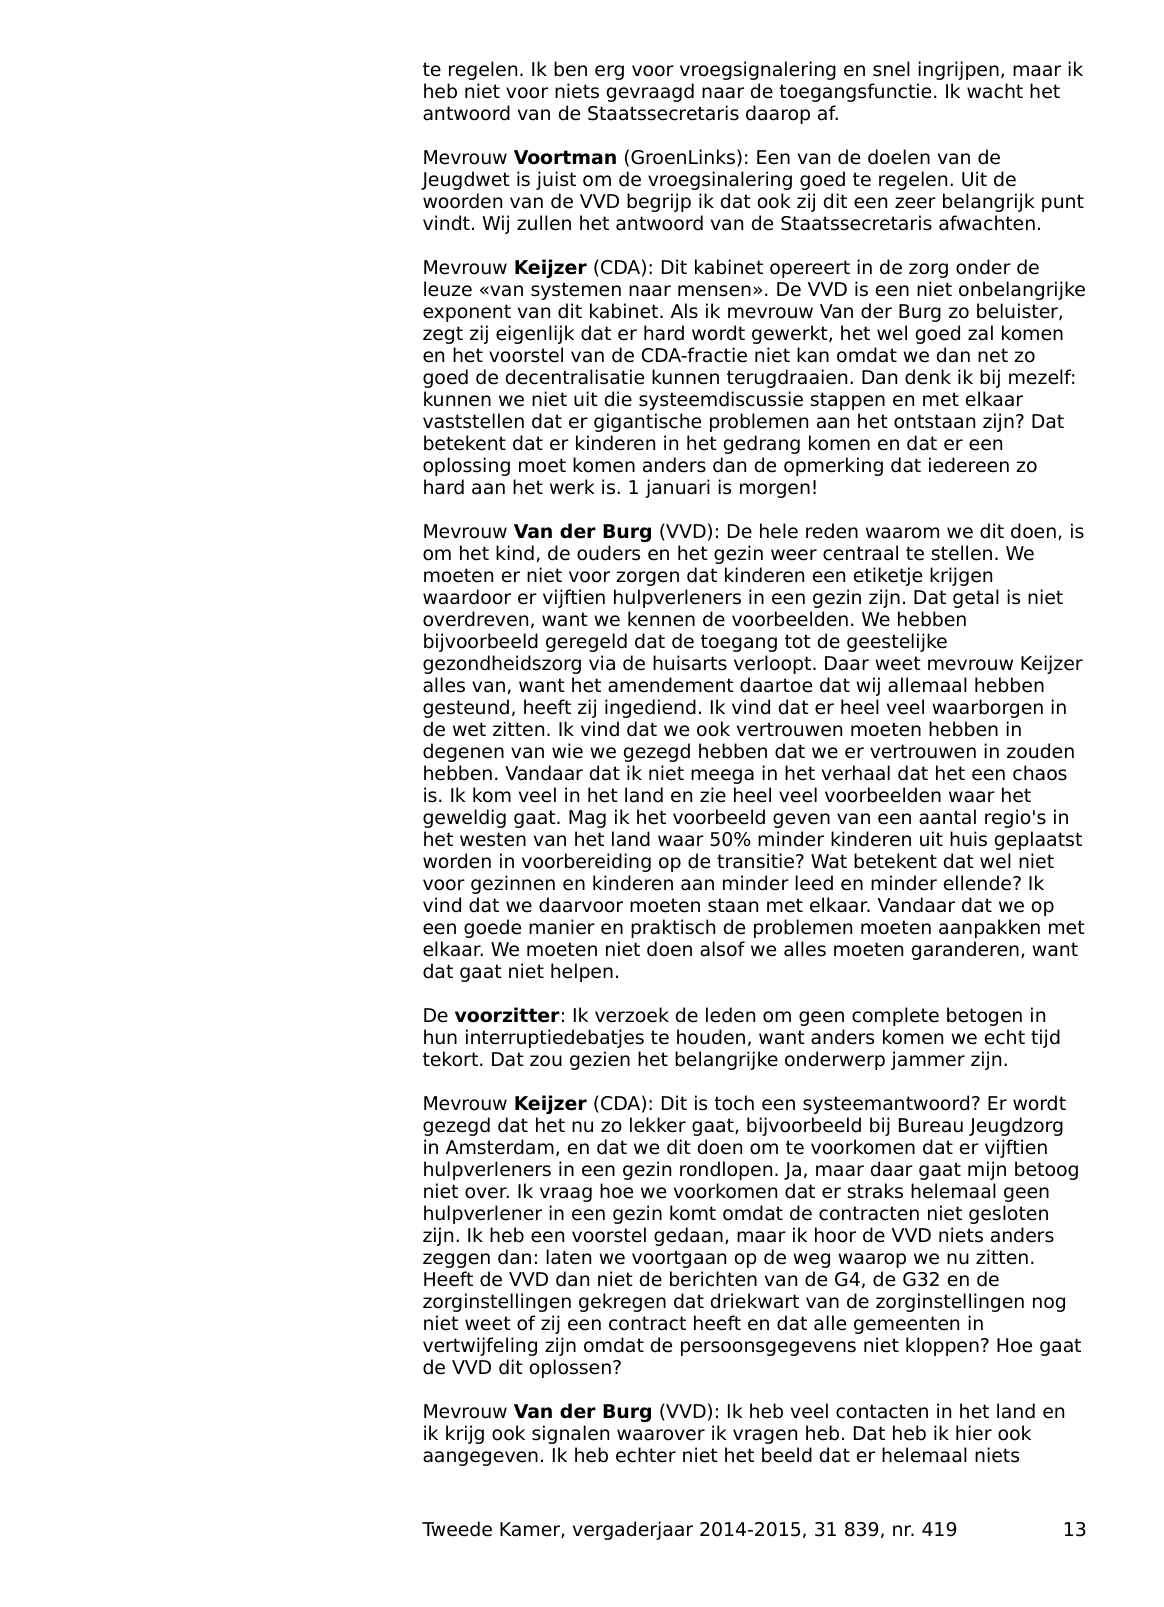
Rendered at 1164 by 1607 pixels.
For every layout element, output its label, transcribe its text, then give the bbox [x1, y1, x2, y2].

text Mevrouw Keijzer (CDA): Dit is toch een systeemantwoord? Er wordt gezegd dat het nu zo lekker gaat, bijvoorbeeld bij Bureau Jeugdzorg in Amsterdam, en dat we dit doen om te voorkomen dat er vijftien hulpverleners in een gezin rondlopen. Ja, maar daar gaat mijn betoog niet over. Ik vraag hoe we voorkomen dat er straks helemaal geen hulpverlener in een gezin komt omdat de contracten niet gesloten zijn. Ik heb een voorstel gedaan, maar ik hoor de VVD niets anders zeggen dan: laten we voortgaan op de weg waarop we nu zitten. Heeft de VVD dan niet de berichten van de G4, de G32 en de zorginstellingen gekregen dat driekwart van de zorginstellingen nog niet weet of zij een contract heeft en dat alle gemeenten in vertwijfeling zijn omdat de persoonsgegevens niet kloppen? Hoe gaat de VVD dit oplossen? [422, 1093, 1087, 1379]
text Mevrouw Keijzer (CDA): Dit kabinet opereert in de zorg onder de leuze «van systemen naar mensen». De VVD is een niet onbelangrijke exponent van dit kabinet. Als ik mevrouw Van der Burg zo beluister, zegt zij eigenlijk dat er hard wordt gewerkt, het wel goed zal komen en het voorstel van de CDA-fractie niet kan omdat we dan net zo goed de decentralisatie kunnen terugdraaien. Dan denk ik bij mezelf: kunnen we niet uit die systeemdiscussie stappen en met elkaar vaststellen dat er gigantische problemen aan het ontstaan zijn? Dat betekent dat er kinderen in het gedrang komen en dat er een oplossing moet komen anders dan de opmerking dat iedereen zo hard aan het werk is. 1 januari is morgen! [422, 257, 1087, 499]
text Mevrouw Van der Burg (VVD): Ik heb veel contacten in het land en ik krijg ook signalen waarover ik vragen heb. Dat heb ik hier ook aangegeven. Ik heb echter niet het beeld dat er helemaal niets [422, 1401, 1087, 1467]
text Mevrouw Van der Burg (VVD): De hele reden waarom we dit doen, is om het kind, de ouders en het gezin weer centraal te stellen. We moeten er niet voor zorgen dat kinderen een etiketje krijgen waardoor er vijftien hulpverleners in een gezin zijn. Dat getal is niet overdreven, want we kennen de voorbeelden. We hebben bijvoorbeeld geregeld dat de toegang tot de geestelijke gezondheidszorg via de huisarts verloopt. Daar weet mevrouw Keijzer alles van, want het amendement daartoe dat wij allemaal hebben gesteund, heeft zij ingediend. Ik vind dat er heel veel waarborgen in de wet zitten. Ik vind dat we ook vertrouwen moeten hebben in degenen van wie we gezegd hebben dat we er vertrouwen in zouden hebben. Vandaar dat ik niet meega in het verhaal dat het een chaos is. Ik kom veel in het land en zie heel veel voorbeelden waar het geweldig gaat. Mag ik het voorbeeld geven van een aantal regio's in het westen van het land waar 50% minder kinderen uit huis geplaatst worden in voorbereiding op de transitie? Wat betekent dat wel niet voor gezinnen en kinderen aan minder leed en minder ellende? Ik vind dat we daarvoor moeten staan met elkaar. Vandaar dat we op een goede manier en praktisch de problemen moeten aanpakken met elkaar. We moeten niet doen alsof we alles moeten garanderen, want dat gaat niet helpen. [422, 521, 1087, 983]
text te regelen. Ik ben erg voor vroegsignalering en snel ingrijpen, maar ik heb niet voor niets gevraagd naar de toegangsfunctie. Ik wacht het antwoord van de Staatssecretaris daarop af. [422, 59, 1087, 125]
text De voorzitter: Ik verzoek de leden om geen complete betogen in hun interruptiedebatjes te houden, want anders komen we echt tijd tekort. Dat zou gezien het belangrijke onderwerp jammer zijn. [422, 1005, 1087, 1071]
text Mevrouw Voortman (GroenLinks): Een van de doelen van de Jeugdwet is juist om de vroegsinalering goed te regelen. Uit de woorden van de VVD begrijp ik dat ook zij dit een zeer belangrijk punt vindt. Wij zullen het antwoord van de Staatssecretaris afwachten. [422, 147, 1087, 235]
